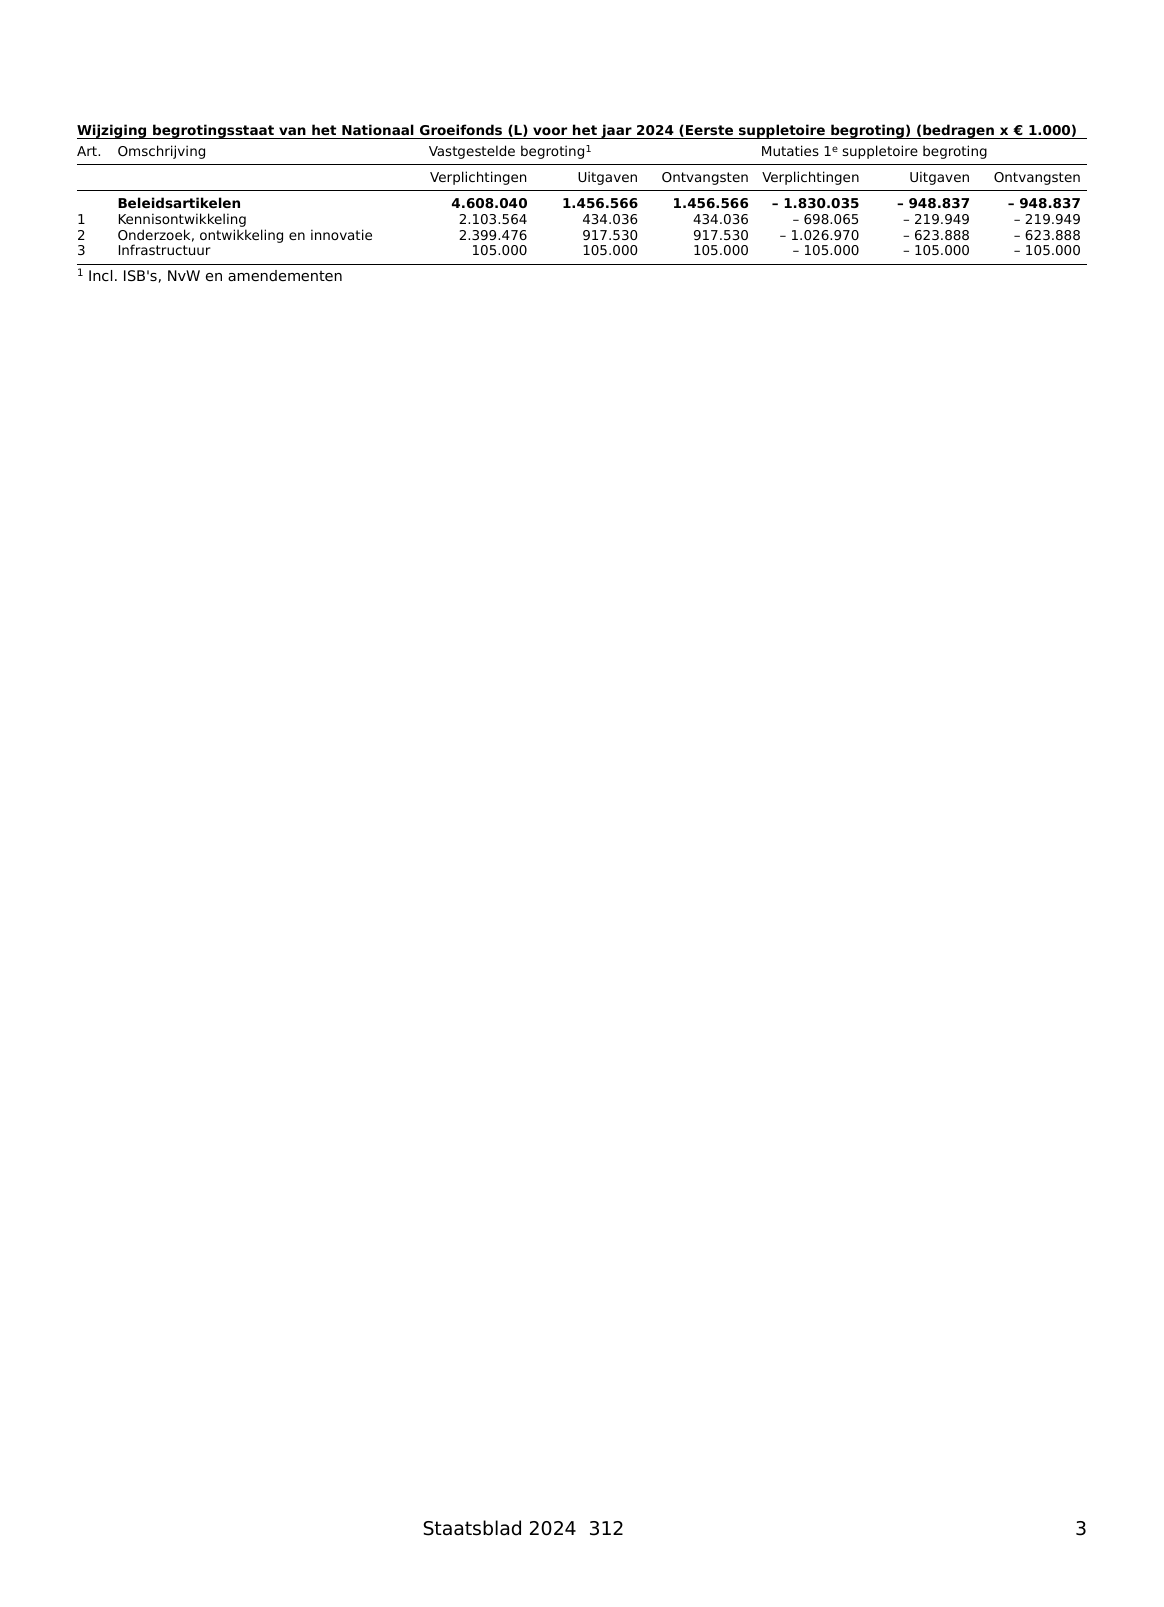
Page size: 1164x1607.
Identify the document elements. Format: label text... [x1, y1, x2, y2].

table_cell – 948.837 [976, 191, 1087, 212]
table_cell – 105.000 [755, 243, 865, 264]
table_cell Verplichtingen [423, 165, 533, 190]
table_cell – 219.949 [976, 212, 1087, 227]
table_cell Ontvangsten [976, 165, 1087, 190]
table_cell 1.456.566 [644, 191, 754, 212]
table_cell 3 [77, 243, 111, 264]
table_cell 2 [77, 228, 111, 243]
table_cell [111, 165, 423, 190]
table_cell – 105.000 [865, 243, 976, 264]
table_cell Vastgestelde begroting1 [423, 139, 754, 164]
table_cell 1 Incl. ISB's, NvW en amendementen [77, 265, 1087, 284]
table_cell 1 [77, 212, 111, 227]
table_cell Omschrijving [111, 139, 423, 164]
table_cell 105.000 [533, 243, 644, 264]
table_cell 434.036 [533, 212, 644, 227]
table_cell 917.530 [644, 228, 754, 243]
table_cell Verplichtingen [755, 165, 865, 190]
table_cell Kennisontwikkeling [111, 212, 423, 227]
table_cell 105.000 [644, 243, 754, 264]
table_cell 105.000 [423, 243, 533, 264]
table_cell 2.399.476 [423, 228, 533, 243]
table_cell [77, 191, 111, 212]
table_cell Beleidsartikelen [111, 191, 423, 212]
table_header Wijziging begrotingsstaat van het Nationaal Groeifonds (L) voor het jaar 2024 (Eerste suppletoire begroting) (bedragen x € 1.000) [77, 122, 1087, 138]
table_cell Onderzoek, ontwikkeling en innovatie [111, 228, 423, 243]
table_cell [77, 165, 111, 190]
table_cell 434.036 [644, 212, 754, 227]
table_cell – 219.949 [865, 212, 976, 227]
table_cell Uitgaven [533, 165, 644, 190]
table_cell 4.608.040 [423, 191, 533, 212]
table_cell Ontvangsten [644, 165, 754, 190]
table_cell Infrastructuur [111, 243, 423, 264]
table_cell – 948.837 [865, 191, 976, 212]
table_cell 1.456.566 [533, 191, 644, 212]
table_cell 2.103.564 [423, 212, 533, 227]
table_cell – 698.065 [755, 212, 865, 227]
table_cell – 105.000 [976, 243, 1087, 264]
table_cell – 623.888 [865, 228, 976, 243]
table_cell – 1.830.035 [755, 191, 865, 212]
table_cell – 623.888 [976, 228, 1087, 243]
table_cell – 1.026.970 [755, 228, 865, 243]
table_cell Mutaties 1e suppletoire begroting [755, 139, 1087, 164]
table_cell 917.530 [533, 228, 644, 243]
table_cell Art. [77, 139, 111, 164]
table_cell Uitgaven [865, 165, 976, 190]
